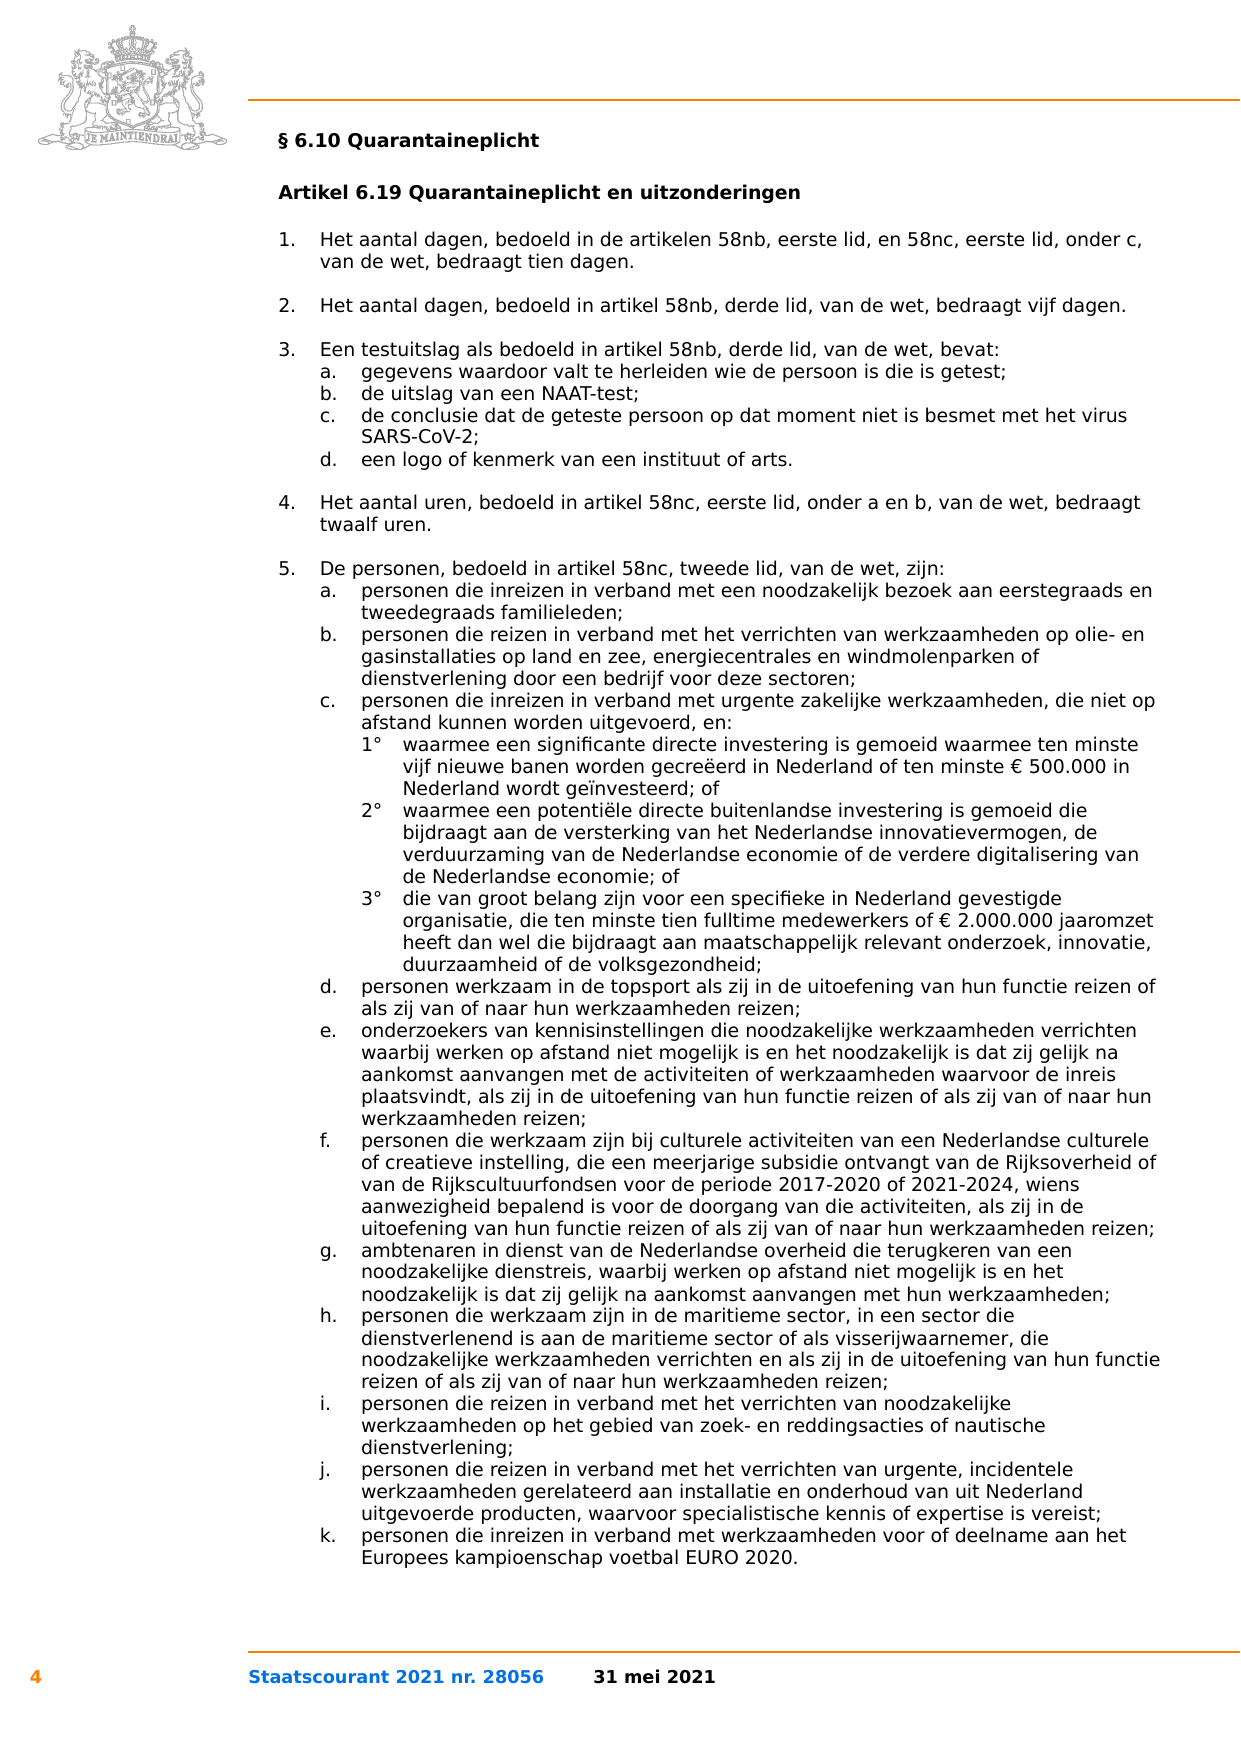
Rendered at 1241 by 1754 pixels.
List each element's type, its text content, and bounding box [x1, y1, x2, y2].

text 1. Het aantal dagen, bedoeld in de artikelen 58nb, eerste lid, en 58nc, eerste lid, onder c, van de wet, bedraagt tien dagen. [278, 229, 1163, 273]
text 2. Het aantal dagen, bedoeld in artikel 58nb, derde lid, van de wet, bedraagt vijf dagen. [278, 295, 1163, 317]
text a. gegevens waardoor valt te herleiden wie de persoon is die is getest; [319, 361, 1163, 382]
text b. personen die reizen in verband met het verrichten van werkzaamheden op olie- en gasinstallaties op land en zee, energiecentrales en windmolenparken of dienstverlening door een bedrijf voor deze sectoren; [319, 624, 1163, 690]
text h. personen die werkzaam zijn in de maritieme sector, in een sector die dienstverlenend is aan de maritieme sector of als visserijwaarnemer, die noodzakelijke werkzaamheden verrichten en als zij in de uitoefening van hun functie reizen of als zij van of naar hun werkzaamheden reizen; [319, 1305, 1163, 1393]
text j. personen die reizen in verband met het verrichten van urgente, incidentele werkzaamheden gerelateerd aan installatie en onderhoud van uit Nederland uitgevoerde producten, waarvoor specialistische kennis of expertise is vereist; [319, 1459, 1163, 1525]
text f. personen die werkzaam zijn bij culturele activiteiten van een Nederlandse culturele of creatieve instelling, die een meerjarige subsidie ontvangt van de Rijksoverheid of van de Rijkscultuurfondsen voor de periode 2017-2020 of 2021-2024, wiens aanwezigheid bepalend is voor de doorgang van die activiteiten, als zij in de uitoefening van hun functie reizen of als zij van of naar hun werkzaamheden reizen; [319, 1129, 1163, 1239]
text k. personen die inreizen in verband met werkzaamheden voor of deelname aan het Europees kampioenschap voetbal EURO 2020. [319, 1525, 1163, 1569]
text 2° waarmee een potentiële directe buitenlandse investering is gemoeid die bijdraagt aan de versterking van het Nederlandse innovatievermogen, de verduurzaming van de Nederlandse economie of de verdere digitalisering van de Nederlandse economie; of [361, 800, 1163, 888]
text e. onderzoekers van kennisinstellingen die noodzakelijke werkzaamheden verrichten waarbij werken op afstand niet mogelijk is en het noodzakelijk is dat zij gelijk na aankomst aanvangen met de activiteiten of werkzaamheden waarvoor de inreis plaatsvindt, als zij in de uitoefening van hun functie reizen of als zij van of naar hun werkzaamheden reizen; [319, 1020, 1163, 1129]
text 3° die van groot belang zijn voor een specifieke in Nederland gevestigde organisatie, die ten minste tien fulltime medewerkers of € 2.000.000 jaaromzet heeft dan wel die bijdraagt aan maatschappelijk relevant onderzoek, innovatie, duurzaamheid of de volksgezondheid; [361, 888, 1163, 976]
subtitle § 6.10 Quarantaineplicht [278, 130, 1163, 152]
text b. de uitslag van een NAAT-test; [319, 382, 1163, 404]
text 1° waarmee een significante directe investering is gemoeid waarmee ten minste vijf nieuwe banen worden gecreëerd in Nederland of ten minste € 500.000 in Nederland wordt geïnvesteerd; of [361, 734, 1163, 800]
text i. personen die reizen in verband met het verrichten van noodzakelijke werkzaamheden op het gebied van zoek- en reddingsacties of nautische dienstverlening; [319, 1393, 1163, 1459]
text c. personen die inreizen in verband met urgente zakelijke werkzaamheden, die niet op afstand kunnen worden uitgevoerd, en: [319, 690, 1163, 734]
text 4. Het aantal uren, bedoeld in artikel 58nc, eerste lid, onder a en b, van de wet, bedraagt twaalf uren. [278, 492, 1163, 536]
text c. de conclusie dat de geteste persoon op dat moment niet is besmet met het virus SARS-CoV-2; [319, 404, 1163, 448]
text g. ambtenaren in dienst van de Nederlandse overheid die terugkeren van een noodzakelijke dienstreis, waarbij werken op afstand niet mogelijk is en het noodzakelijk is dat zij gelijk na aankomst aanvangen met hun werkzaamheden; [319, 1239, 1163, 1305]
picture [38, 25, 227, 150]
text d. een logo of kenmerk van een instituut of arts. [319, 448, 1163, 470]
text 3. Een testuitslag als bedoeld in artikel 58nb, derde lid, van de wet, bevat: [278, 338, 1163, 361]
text a. personen die inreizen in verband met een noodzakelijk bezoek aan eerstegraads en tweedegraads familieleden; [319, 580, 1163, 624]
text d. personen werkzaam in de topsport als zij in de uitoefening van hun functie reizen of als zij van of naar hun werkzaamheden reizen; [319, 976, 1163, 1020]
text 5. De personen, bedoeld in artikel 58nc, tweede lid, van de wet, zijn: [278, 558, 1163, 580]
subtitle Artikel 6.19 Quarantaineplicht en uitzonderingen [278, 182, 1163, 204]
